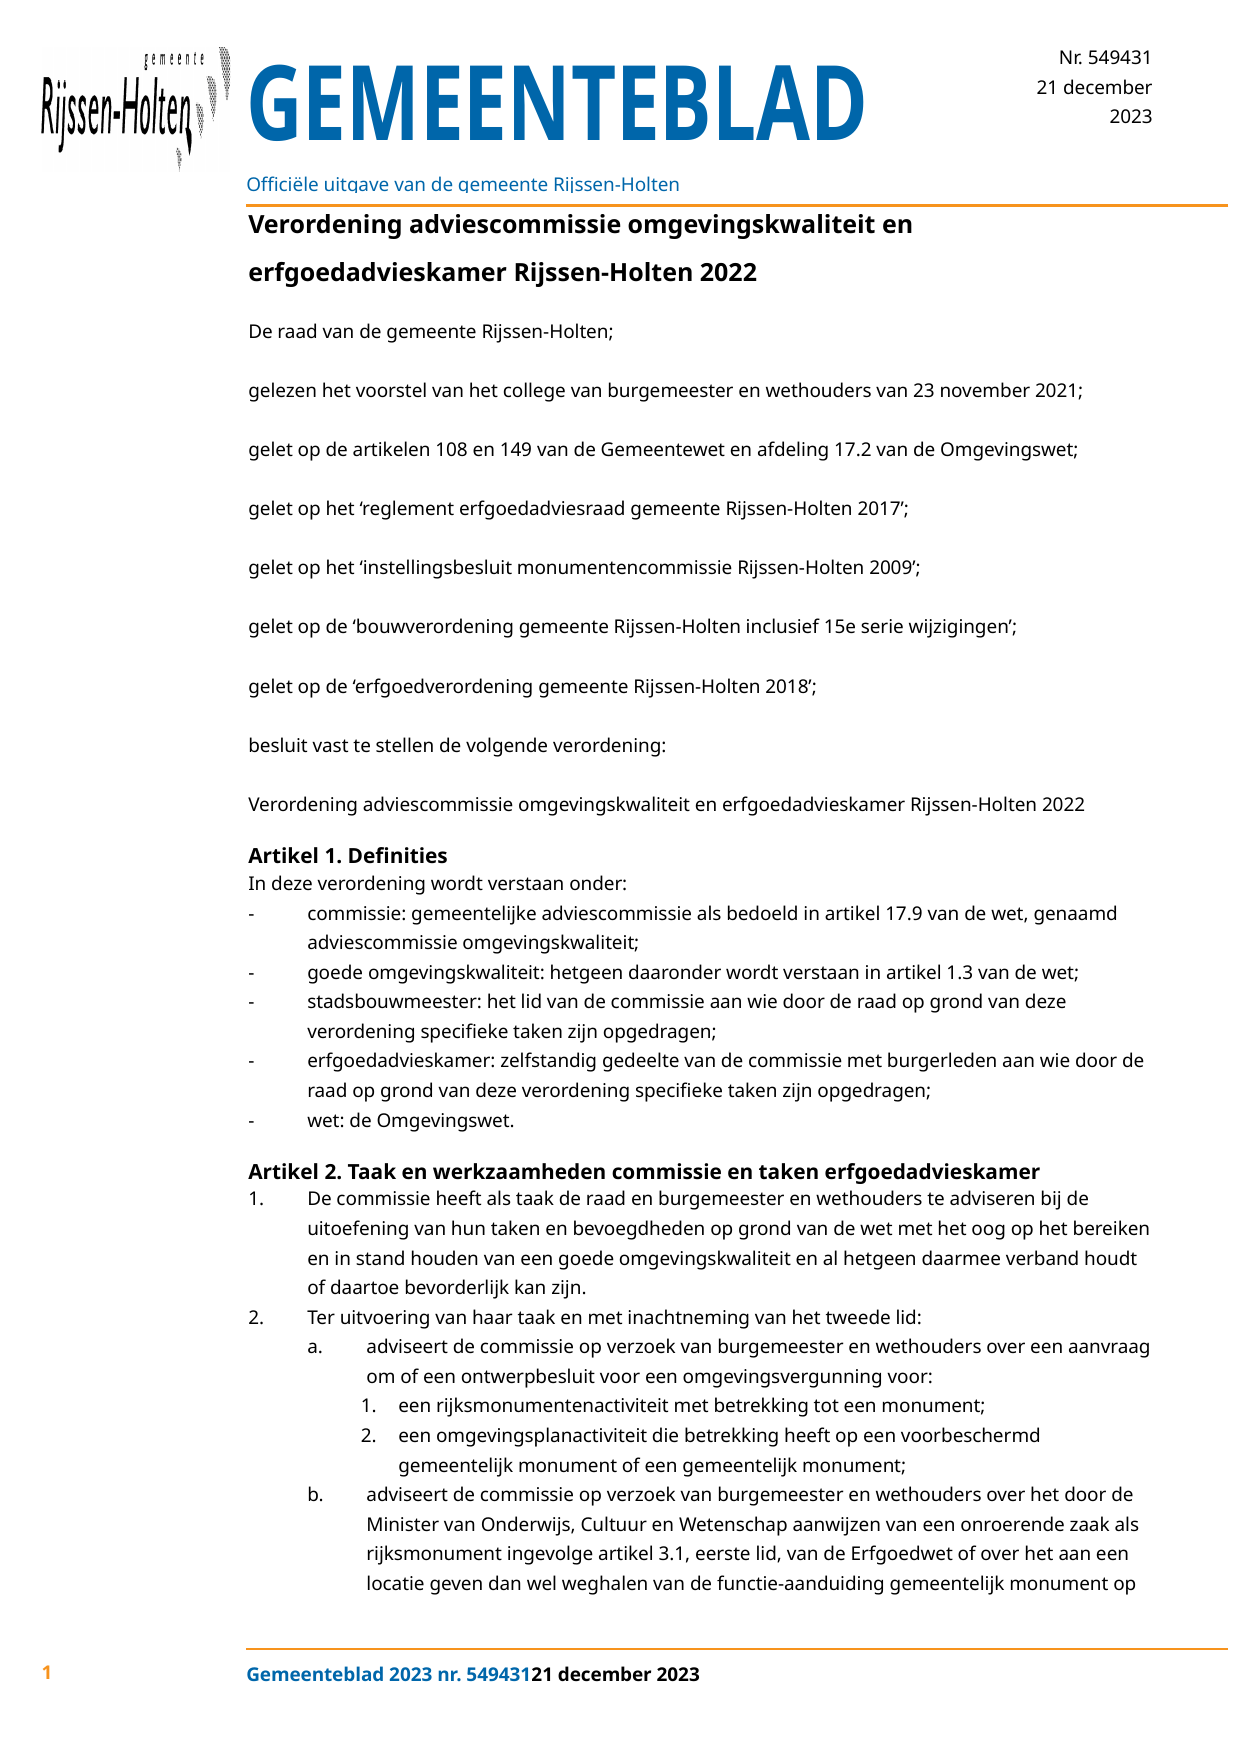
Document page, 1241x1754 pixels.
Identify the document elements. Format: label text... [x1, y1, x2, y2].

list een omgevingsplanactiviteit die betrekking heeft op een voorbeschermd gemeentelijk monument of een gemeentelijk monument; [361, 1422, 1152, 1478]
text gelet op het ‘instellingsbesluit monumentencommissie Rijssen-Holten 2009’; [248, 554, 1152, 580]
text De raad van de gemeente Rijssen-Holten; [248, 318, 1152, 344]
text besluit vast te stellen de volgende verordening: [248, 732, 1152, 758]
list commissie: gemeentelijke adviescommissie als bedoeld in artikel 17.9 van de wet, genaamd adviescommissie omgevingskwaliteit; [248, 900, 1152, 955]
list goede omgevingskwaliteit: hetgeen daaronder wordt verstaan in artikel 1.3 van de wet; [248, 959, 1152, 984]
text Verordening adviescommissie omgevingskwaliteit en erfgoedadvieskamer Rijssen-Holten 2022 [248, 207, 1152, 288]
text Verordening adviescommissie omgevingskwaliteit en erfgoedadvieskamer Rijssen-Holten 2022 [248, 791, 1152, 817]
list De commissie heeft als taak de raad en burgemeester en wethouders te adviseren bij de uitoefening van hun taken en bevoegdheden op grond van de wet met het oog op het bereiken en in stand houden van een goede omgevingskwaliteit en al hetgeen daarmee verband houdt of daartoe bevorderlijk kan zijn. [248, 1186, 1152, 1300]
text gelet op de ‘bouwverordening gemeente Rijssen-Holten inclusief 15e serie wijzigingen’; [248, 614, 1152, 639]
list Ter uitvoering van haar taak en met inachtneming van het tweede lid: [248, 1304, 1152, 1330]
list een rijksmonumentenactiviteit met betrekking tot een monument; [361, 1393, 1152, 1418]
list wet: de Omgevingswet. [248, 1107, 1152, 1132]
text gelet op de ‘erfgoedverordening gemeente Rijssen-Holten 2018’; [248, 673, 1152, 699]
text Artikel 2. Taak en werkzaamheden commissie en taken erfgoedadvieskamer [248, 1157, 1152, 1186]
list stadsbouwmeester: het lid van de commissie aan wie door de raad op grond van deze verordening specifieke taken zijn opgedragen; [248, 988, 1152, 1044]
picture [41, 47, 231, 172]
text gelet op de artikelen 108 en 149 van de Gemeentewet en afdeling 17.2 van de Omgevingswet; [248, 436, 1152, 462]
list adviseert de commissie op verzoek van burgemeester en wethouders over het door de Minister van Onderwijs, Cultuur en Wetenschap aanwijzen van een onroerende zaak als rijksmonument ingevolge artikel 3.1, eerste lid, van de Erfgoedwet of over het aan een locatie geven dan wel weghalen van de functie-aanduiding gemeentelijk monument op [307, 1481, 1152, 1596]
text In deze verordening wordt verstaan onder: [248, 870, 1152, 896]
text gelezen het voorstel van het college van burgemeester en wethouders van 23 november 2021; [248, 377, 1152, 403]
text Artikel 1. Definities [248, 842, 1152, 870]
list erfgoedadvieskamer: zelfstandig gedeelte van de commissie met burgerleden aan wie door de raad op grond van deze verordening specifieke taken zijn opgedragen; [248, 1048, 1152, 1103]
text gelet op het ‘reglement erfgoedadviesraad gemeente Rijssen-Holten 2017’; [248, 495, 1152, 521]
list adviseert de commissie op verzoek van burgemeester en wethouders over een aanvraag om of een ontwerpbesluit voor een omgevingsvergunning voor: [307, 1333, 1152, 1389]
